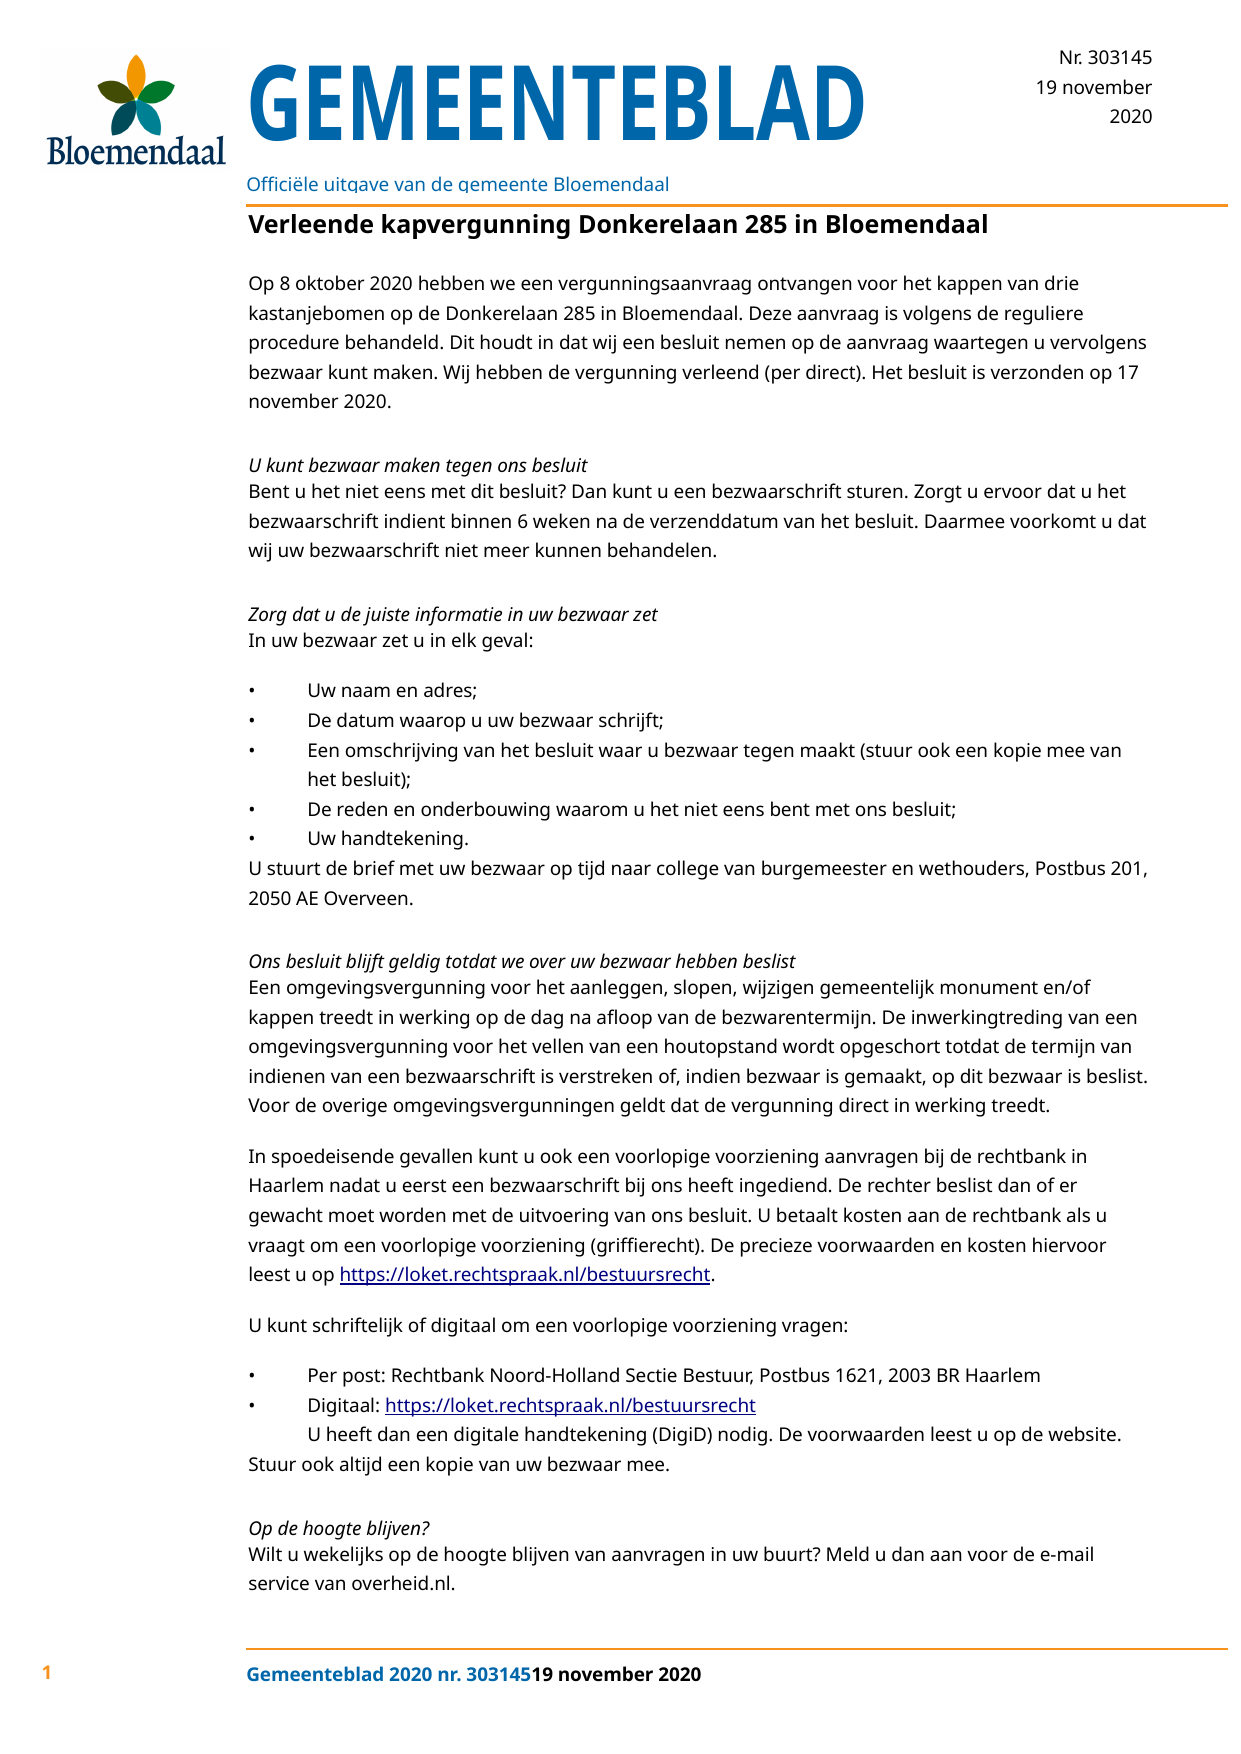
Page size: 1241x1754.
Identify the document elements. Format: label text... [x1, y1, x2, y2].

text U kunt bezwaar maken tegen ons besluit [248, 453, 1152, 478]
list Een omschrijving van het besluit waar u bezwaar tegen maakt (stuur ook een kopie mee van het besluit); [248, 737, 1152, 792]
list De reden en onderbouwing waarom u het niet eens bent met ons besluit; [248, 796, 1152, 822]
list U heeft dan een digitale handtekening (DigiD) nodig. De voorwaarden leest u op de website. [248, 1421, 1152, 1447]
text U stuurt de brief met uw bezwaar op tijd naar college van burgemeester en wethouders, Postbus 201, 2050 AE Overveen. [248, 855, 1152, 910]
text In uw bezwaar zet u in elk geval: [248, 627, 1152, 653]
text Stuur ook altijd een kopie van uw bezwaar mee. [248, 1451, 1152, 1477]
list Digitaal: https://loket.rechtspraak.nl/bestuursrecht [248, 1392, 1152, 1418]
text Ons besluit blijft geldig totdat we over uw bezwaar hebben beslist [248, 949, 1152, 974]
text Zorg dat u de juiste informatie in uw bezwaar zet [248, 601, 1152, 627]
text Bent u het niet eens met dit besluit? Dan kunt u een bezwaarschrift sturen. Zorgt u ervoor dat u het bezwaarschrift indient binnen 6 weken na de verzenddatum van het besluit. Daarmee voorkomt u dat wij uw bezwaarschrift niet meer kunnen behandelen. [248, 478, 1152, 563]
text Een omgevingsvergunning voor het aanleggen, slopen, wijzigen gemeentelijk monument en/of kappen treedt in werking op de dag na afloop van de bezwarentermijn. De inwerkingtreding van een omgevingsvergunning voor het vellen van een houtopstand wordt opgeschort totdat de termijn van indienen van een bezwaarschrift is verstreken of, indien bezwaar is gemaakt, op dit bezwaar is beslist. Voor de overige omgevingsvergunningen geldt dat de vergunning direct in werking treedt. [248, 974, 1152, 1118]
text Verleende kapvergunning Donkerelaan 285 in Bloemendaal [248, 207, 1152, 241]
list Uw handtekening. [248, 826, 1152, 851]
picture [41, 47, 231, 172]
list De datum waarop u uw bezwaar schrijft; [248, 707, 1152, 733]
list Per post: Rechtbank Noord-Holland Sectie Bestuur, Postbus 1621, 2003 BR Haarlem [248, 1362, 1152, 1388]
list Uw naam en adres; [248, 678, 1152, 703]
text Wilt u wekelijks op de hoogte blijven van aanvragen in uw buurt? Meld u dan aan voor de e-mail service van overheid.nl. [248, 1541, 1152, 1596]
text Op 8 oktober 2020 hebben we een vergunningsaanvraag ontvangen voor het kappen van drie kastanjebomen op de Donkerelaan 285 in Bloemendaal. Deze aanvraag is volgens de reguliere procedure behandeld. Dit houdt in dat wij een besluit nemen op de aanvraag waartegen u vervolgens bezwaar kunt maken. Wij hebben de vergunning verleend (per direct). Het besluit is verzonden op 17 november 2020. [248, 270, 1152, 414]
text In spoedeisende gevallen kunt u ook een voorlopige voorziening aanvragen bij de rechtbank in Haarlem nadat u eerst een bezwaarschrift bij ons heeft ingediend. De rechter beslist dan of er gewacht moet worden met de uitvoering van ons besluit. U betaalt kosten aan de rechtbank als u vraagt om een voorlopige voorziening (griffierecht). De precieze voorwaarden en kosten hiervoor leest u op https://loket.rechtspraak.nl/bestuursrecht. [248, 1143, 1152, 1287]
text Op de hoogte blijven? [248, 1515, 1152, 1541]
text U kunt schriftelijk of digitaal om een voorlopige voorziening vragen: [248, 1312, 1152, 1338]
